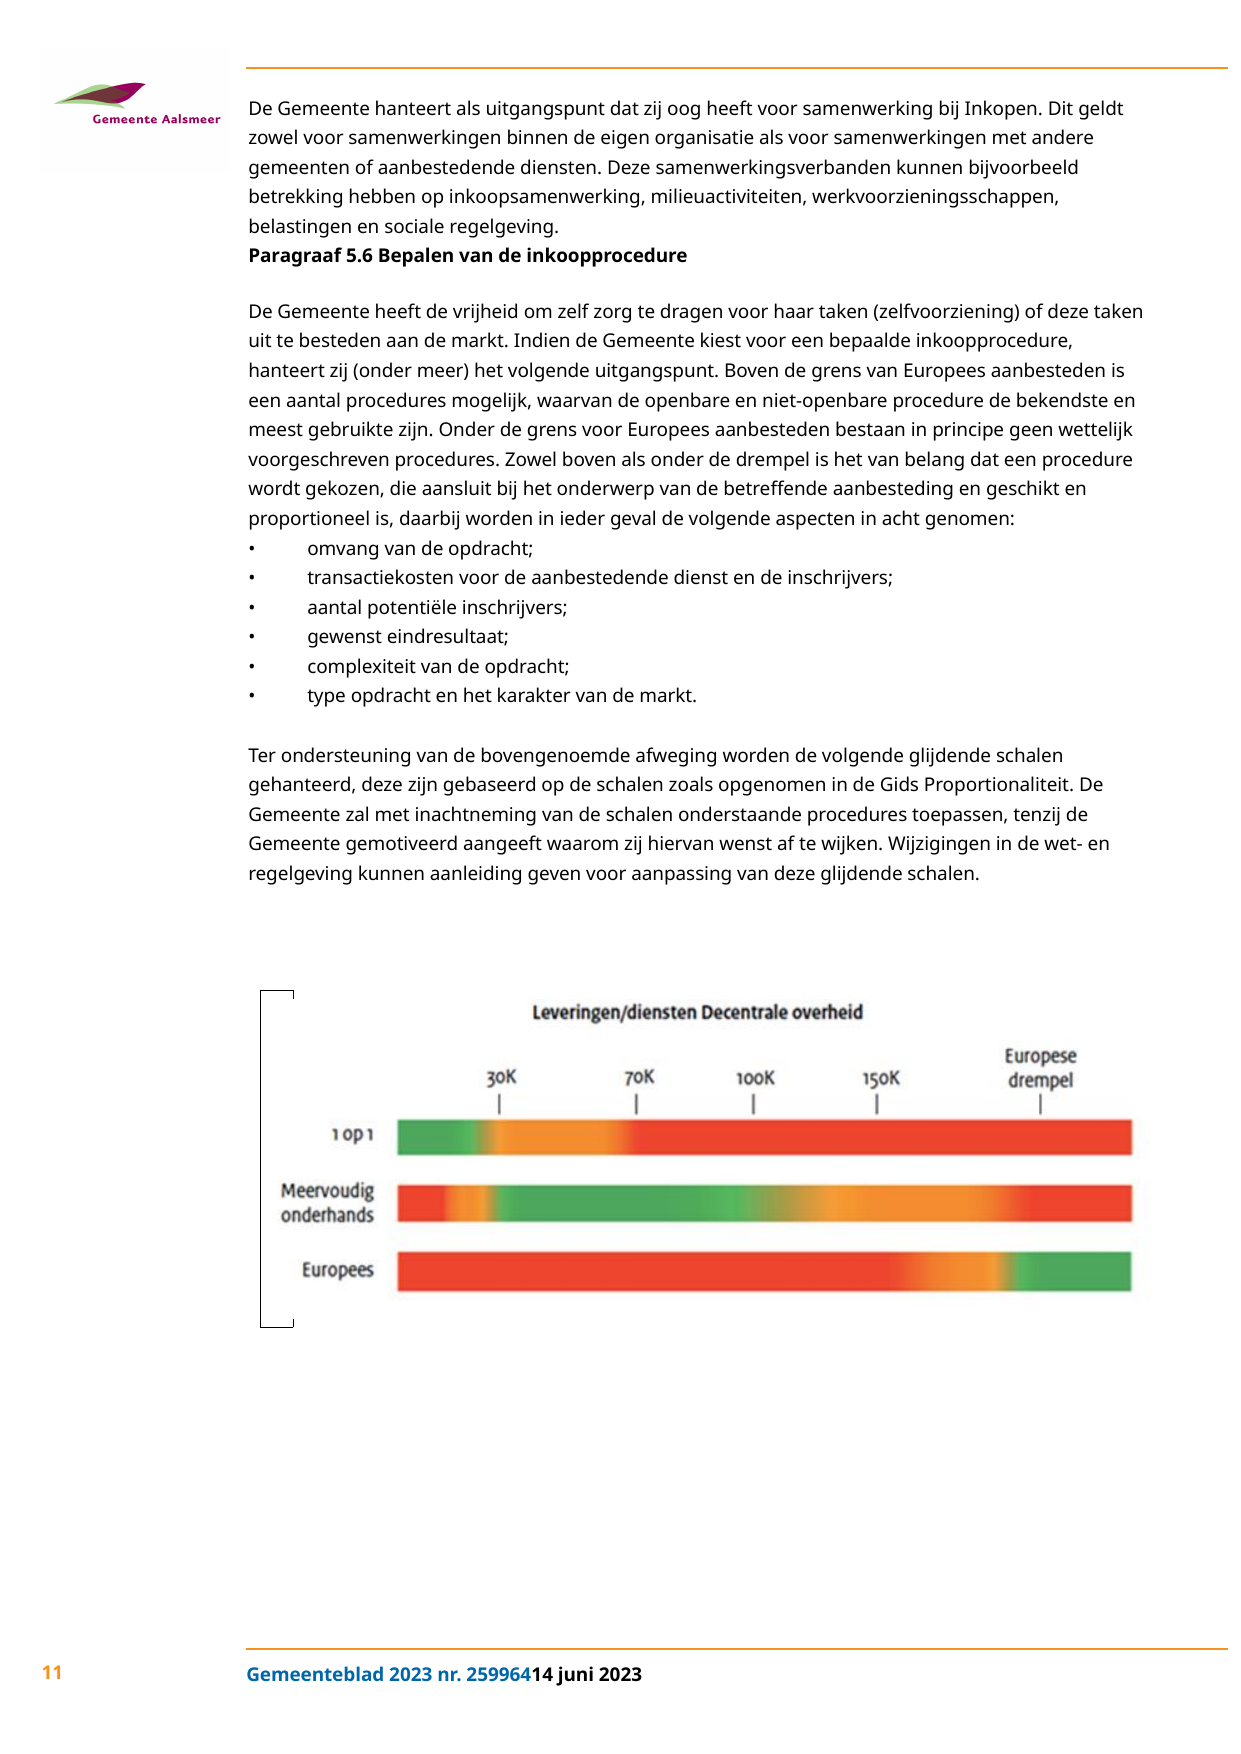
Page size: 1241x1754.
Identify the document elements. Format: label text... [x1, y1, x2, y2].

text De Gemeente hanteert als uitgangspunt dat zij oog heeft voor samenwerking bij Inkopen. Dit geldt zowel voor samenwerkingen binnen de eigen organisatie als voor samenwerkingen met andere gemeenten of aanbestedende diensten. Deze samenwerkingsverbanden kunnen bijvoorbeeld betrekking hebben op inkoopsamenwerking, milieuactiviteiten, werkvoorzieningsschappen, belastingen en sociale regelgeving. [248, 95, 1152, 239]
picture [268, 999, 1152, 1319]
list complexiteit van de opdracht; [248, 653, 1152, 679]
text Ter ondersteuning van de bovengenoemde afweging worden de volgende glijdende schalen gehanteerd, deze zijn gebaseerd op de schalen zoals opgenomen in de Gids Proportionaliteit. De Gemeente zal met inachtneming van de schalen onderstaande procedures toepassen, tenzij de Gemeente gemotiveerd aangeeft waarom zij hiervan wenst af te wijken. Wijzigingen in de wet- en regelgeving kunnen aanleiding geven voor aanpassing van deze glijdende schalen. [248, 742, 1152, 886]
list gewenst eindresultaat; [248, 623, 1152, 649]
list omvang van de opdracht; [248, 535, 1152, 560]
picture [41, 47, 231, 172]
list type opdracht en het karakter van de markt. [248, 683, 1152, 708]
text De Gemeente heeft de vrijheid om zelf zorg te dragen voor haar taken (zelfvoorziening) of deze taken uit te besteden aan de markt. Indien de Gemeente kiest voor een bepaalde inkoopprocedure, hanteert zij (onder meer) het volgende uitgangspunt. Boven de grens van Europees aanbesteden is een aantal procedures mogelijk, waarvan de openbare en niet-openbare procedure de bekendste en meest gebruikte zijn. Onder de grens voor Europees aanbesteden bestaan in principe geen wettelijk voorgeschreven procedures. Zowel boven als onder de drempel is het van belang dat een procedure wordt gekozen, die aansluit bij het onderwerp van de betreffende aanbesteding en geschikt en proportioneel is, daarbij worden in ieder geval de volgende aspecten in acht genomen: [248, 298, 1152, 531]
list aantal potentiële inschrijvers; [248, 594, 1152, 619]
list transactiekosten voor de aanbestedende dienst en de inschrijvers; [248, 564, 1152, 590]
text Paragraaf 5.6 Bepalen van de inkoopprocedure [248, 243, 1152, 268]
